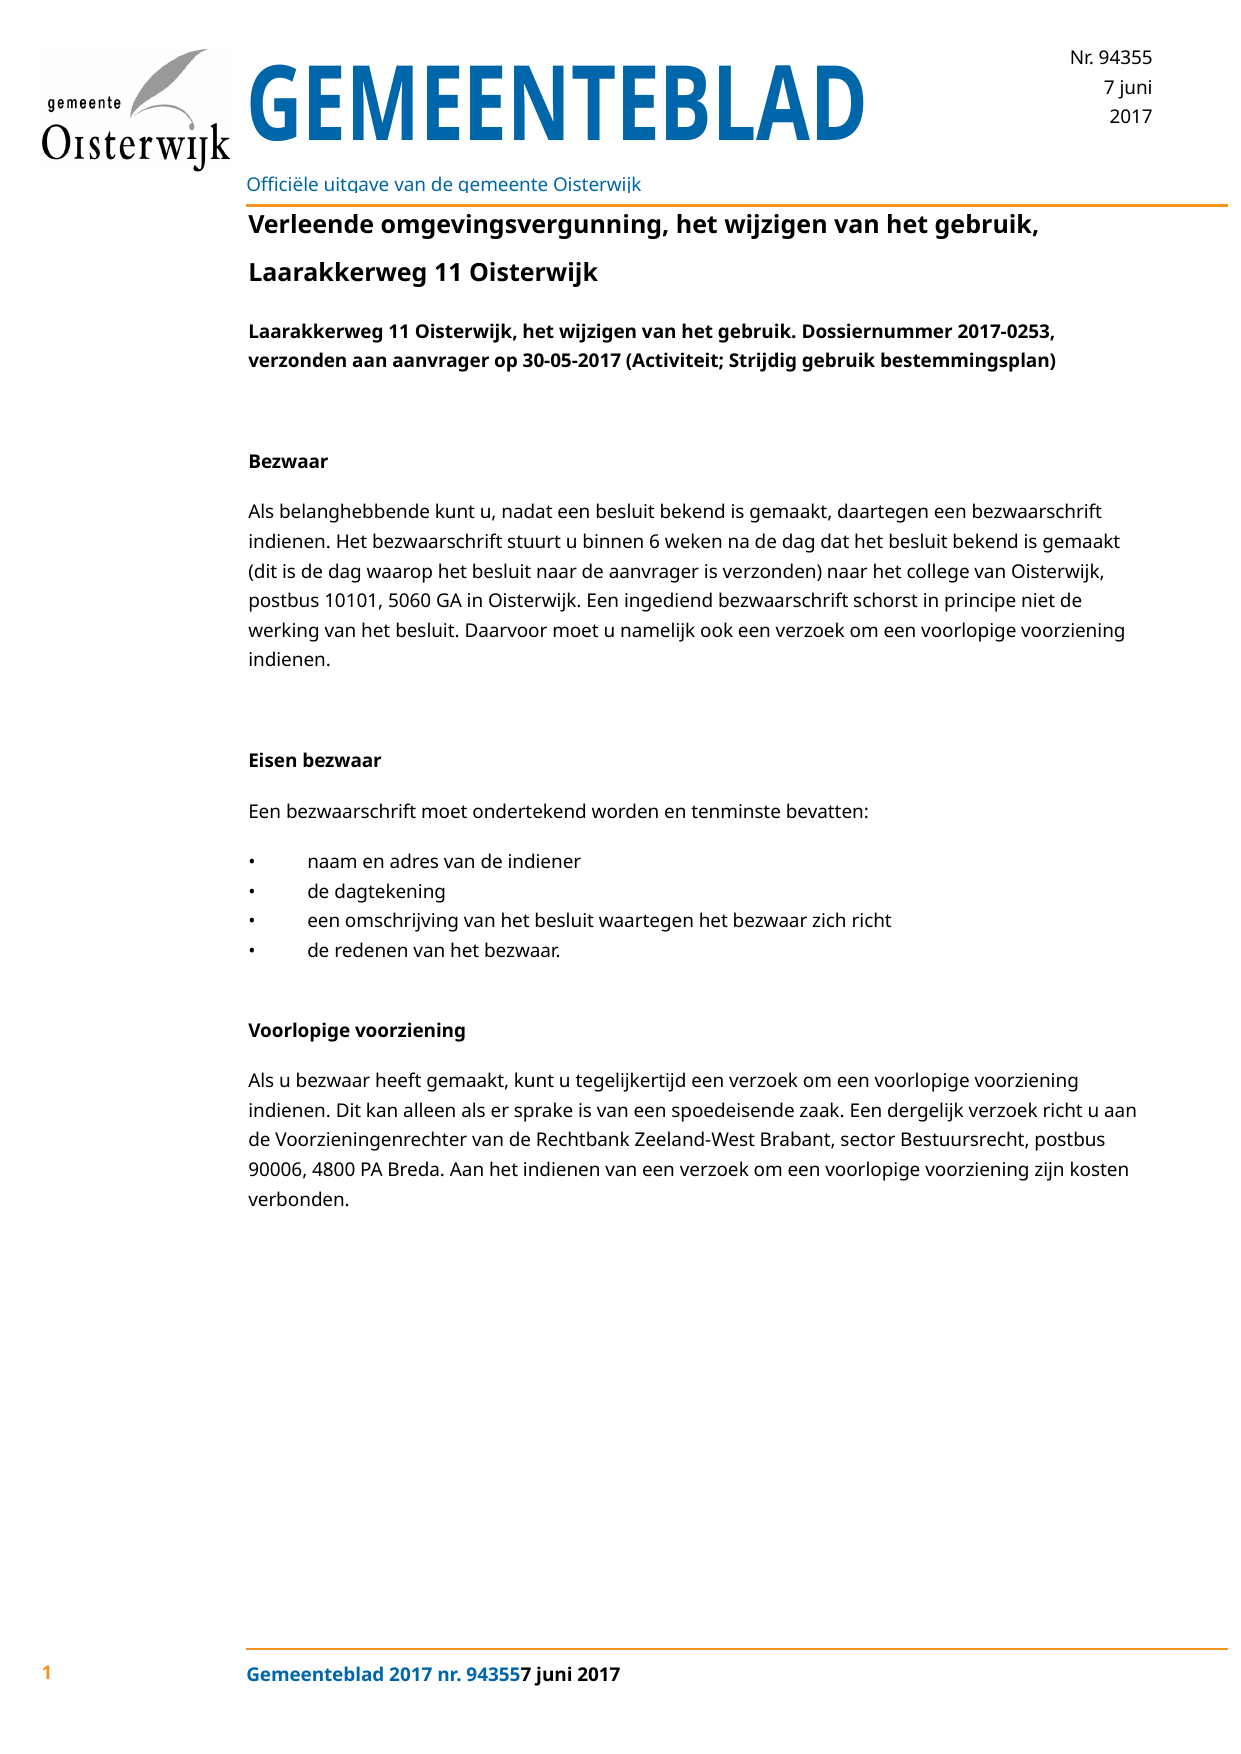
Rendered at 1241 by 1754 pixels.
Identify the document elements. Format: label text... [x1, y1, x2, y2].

picture [41, 47, 231, 172]
list de dagtekening [248, 878, 1152, 904]
list de redenen van het bezwaar. [248, 937, 1152, 963]
text Voorlopige voorziening [248, 1017, 1152, 1043]
list naam en adres van de indiener [248, 848, 1152, 874]
text Als u bezwaar heeft gemaakt, kunt u tegelijkertijd een verzoek om een voorlopige voorziening indienen. Dit kan alleen als er sprake is van een spoedeisende zaak. Een dergelijk verzoek richt u aan de Voorzieningenrechter van de Rechtbank Zeeland-West Brabant, sector Bestuursrecht, postbus 90006, 4800 PA Breda. Aan het indienen van een verzoek om een voorlopige voorziening zijn kosten verbonden. [248, 1067, 1152, 1212]
list een omschrijving van het besluit waartegen het bezwaar zich richt [248, 907, 1152, 933]
text Een bezwaarschrift moet ondertekend worden en tenminste bevatten: [248, 798, 1152, 824]
text Eisen bezwaar [248, 747, 1152, 773]
text Als belanghebbende kunt u, nadat een besluit bekend is gemaakt, daartegen een bezwaarschrift indienen. Het bezwaarschrift stuurt u binnen 6 weken na de dag dat het besluit bekend is gemaakt (dit is de dag waarop het besluit naar de aanvrager is verzonden) naar het college van Oisterwijk, postbus 10101, 5060 GA in Oisterwijk. Een ingediend bezwaarschrift schorst in principe niet de werking van het besluit. Daarvoor moet u namelijk ook een verzoek om een voorlopige voorziening indienen. [248, 499, 1152, 672]
text Bezwaar [248, 448, 1152, 474]
text Laarakkerweg 11 Oisterwijk, het wijzigen van het gebruik. Dossiernummer 2017-0253, verzonden aan aanvrager op 30-05-2017 (Activiteit; Strijdig gebruik bestemmingsplan) [248, 318, 1152, 373]
text Verleende omgevingsvergunning, het wijzigen van het gebruik, Laarakkerweg 11 Oisterwijk [248, 207, 1152, 288]
